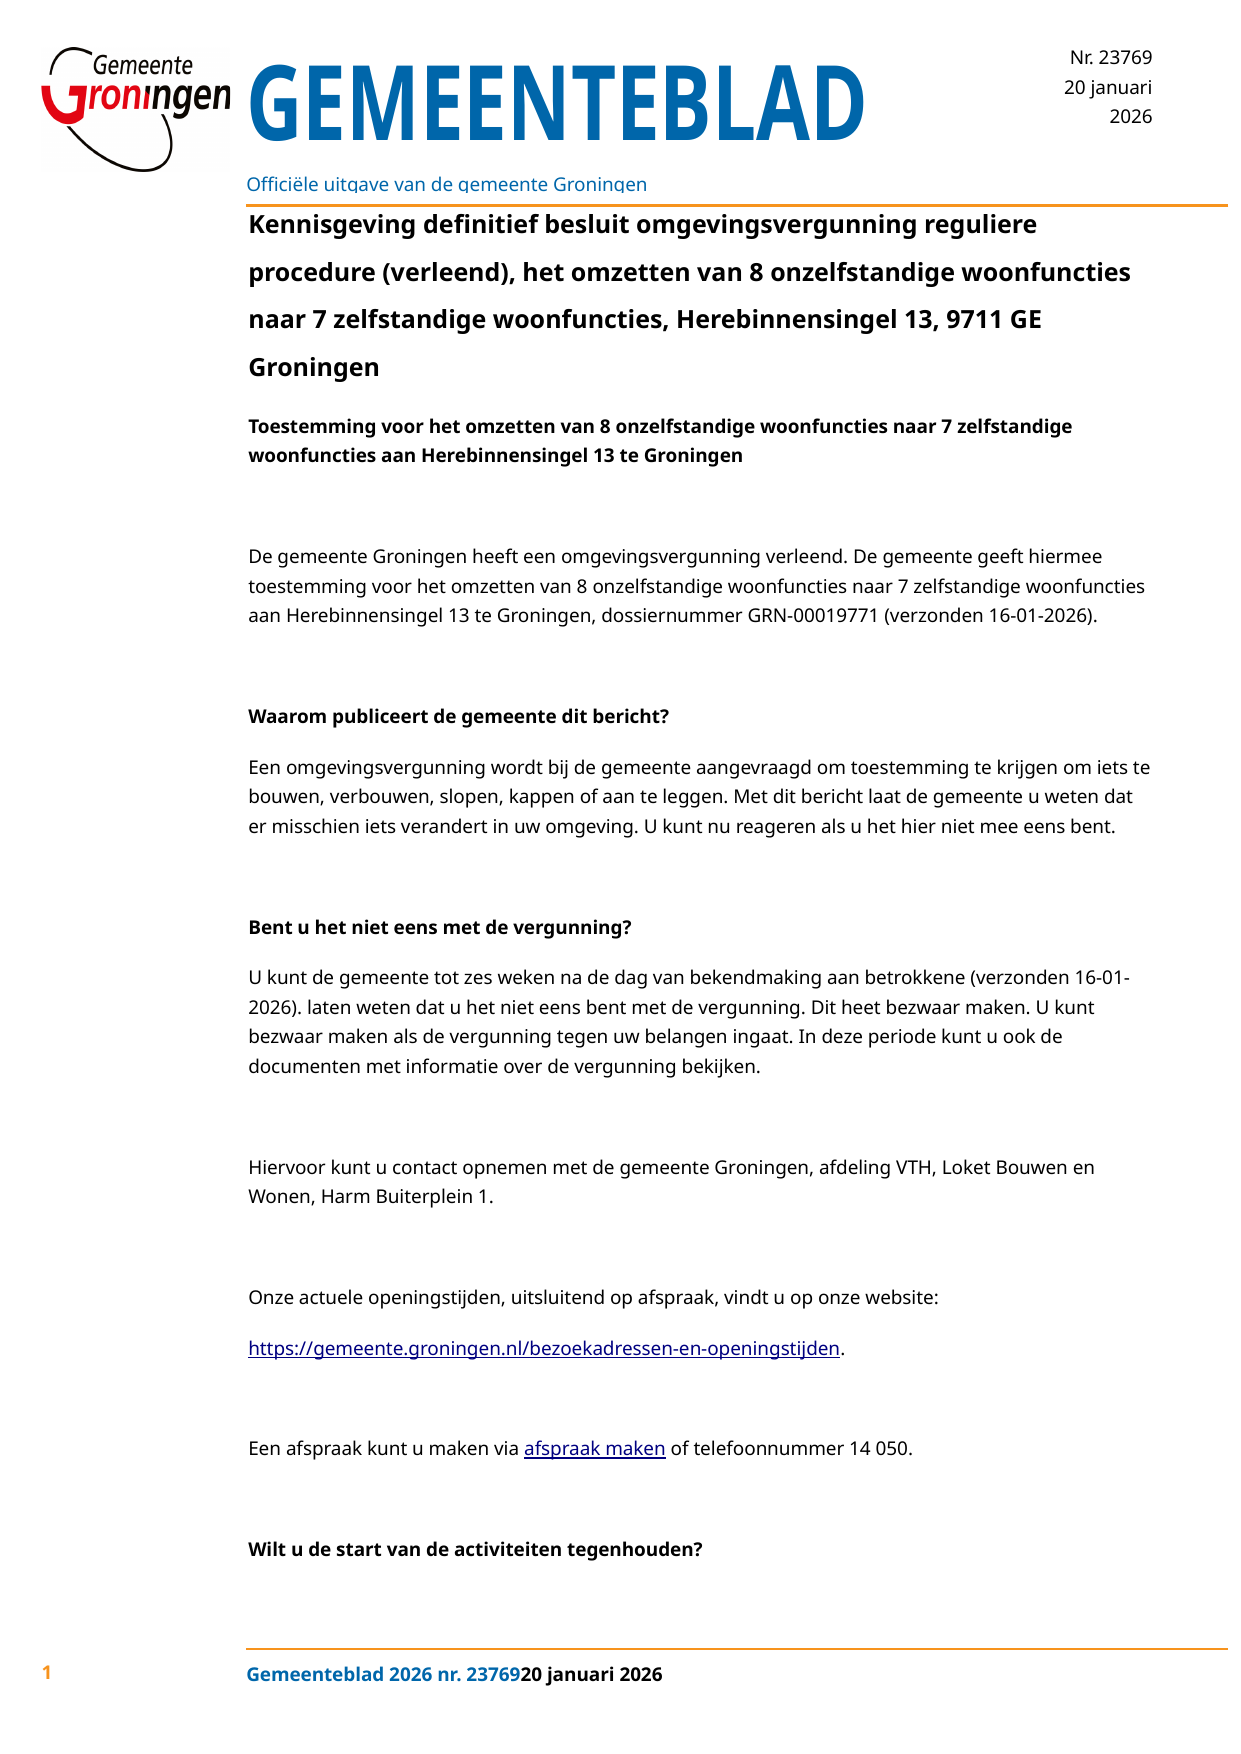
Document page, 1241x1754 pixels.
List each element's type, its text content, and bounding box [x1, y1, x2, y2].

text De gemeente Groningen heeft een omgevingsvergunning verleend. De gemeente geeft hiermee toestemming voor het omzetten van 8 onzelfstandige woonfuncties naar 7 zelfstandige woonfuncties aan Herebinnensingel 13 te Groningen, dossiernummer GRN-00019771 (verzonden 16-01-2026). [248, 543, 1152, 628]
text Kennisgeving definitief besluit omgevingsvergunning reguliere procedure (verleend), het omzetten van 8 onzelfstandige woonfuncties naar 7 zelfstandige woonfuncties, Herebinnensingel 13, 9711 GE Groningen [248, 207, 1152, 384]
text Een afspraak kunt u maken via afspraak maken of telefoonnummer 14 050. [248, 1436, 1152, 1461]
text Hiervoor kunt u contact opnemen met de gemeente Groningen, afdeling VTH, Loket Bouwen en Wonen, Harm Buiterplein 1. [248, 1154, 1152, 1209]
text Een omgevingsvergunning wordt bij de gemeente aangevraagd om toestemming te krijgen om iets te bouwen, verbouwen, slopen, kappen of aan te leggen. Met dit bericht laat de gemeente u weten dat er misschien iets verandert in uw omgeving. U kunt nu reageren als u het hier niet mee eens bent. [248, 754, 1152, 839]
text U kunt de gemeente tot zes weken na de dag van bekendmaking aan betrokkene (verzonden 16-01-2026). laten weten dat u het niet eens bent met de vergunning. Dit heet bezwaar maken. U kunt bezwaar maken als de vergunning tegen uw belangen ingaat. In deze periode kunt u ook de documenten met informatie over de vergunning bekijken. [248, 964, 1152, 1079]
text Onze actuele openingstijden, uitsluitend op afspraak, vindt u op onze website: [248, 1284, 1152, 1310]
picture [41, 47, 231, 172]
text Bent u het niet eens met de vergunning? [248, 914, 1152, 940]
text Wilt u de start van de activiteiten tegenhouden? [248, 1536, 1152, 1562]
text Toestemming voor het omzetten van 8 onzelfstandige woonfuncties naar 7 zelfstandige woonfuncties aan Herebinnensingel 13 te Groningen [248, 413, 1152, 468]
text Waarom publiceert de gemeente dit bericht? [248, 703, 1152, 729]
text https://gemeente.groningen.nl/bezoekadressen-en-openingstijden. [248, 1335, 1152, 1361]
